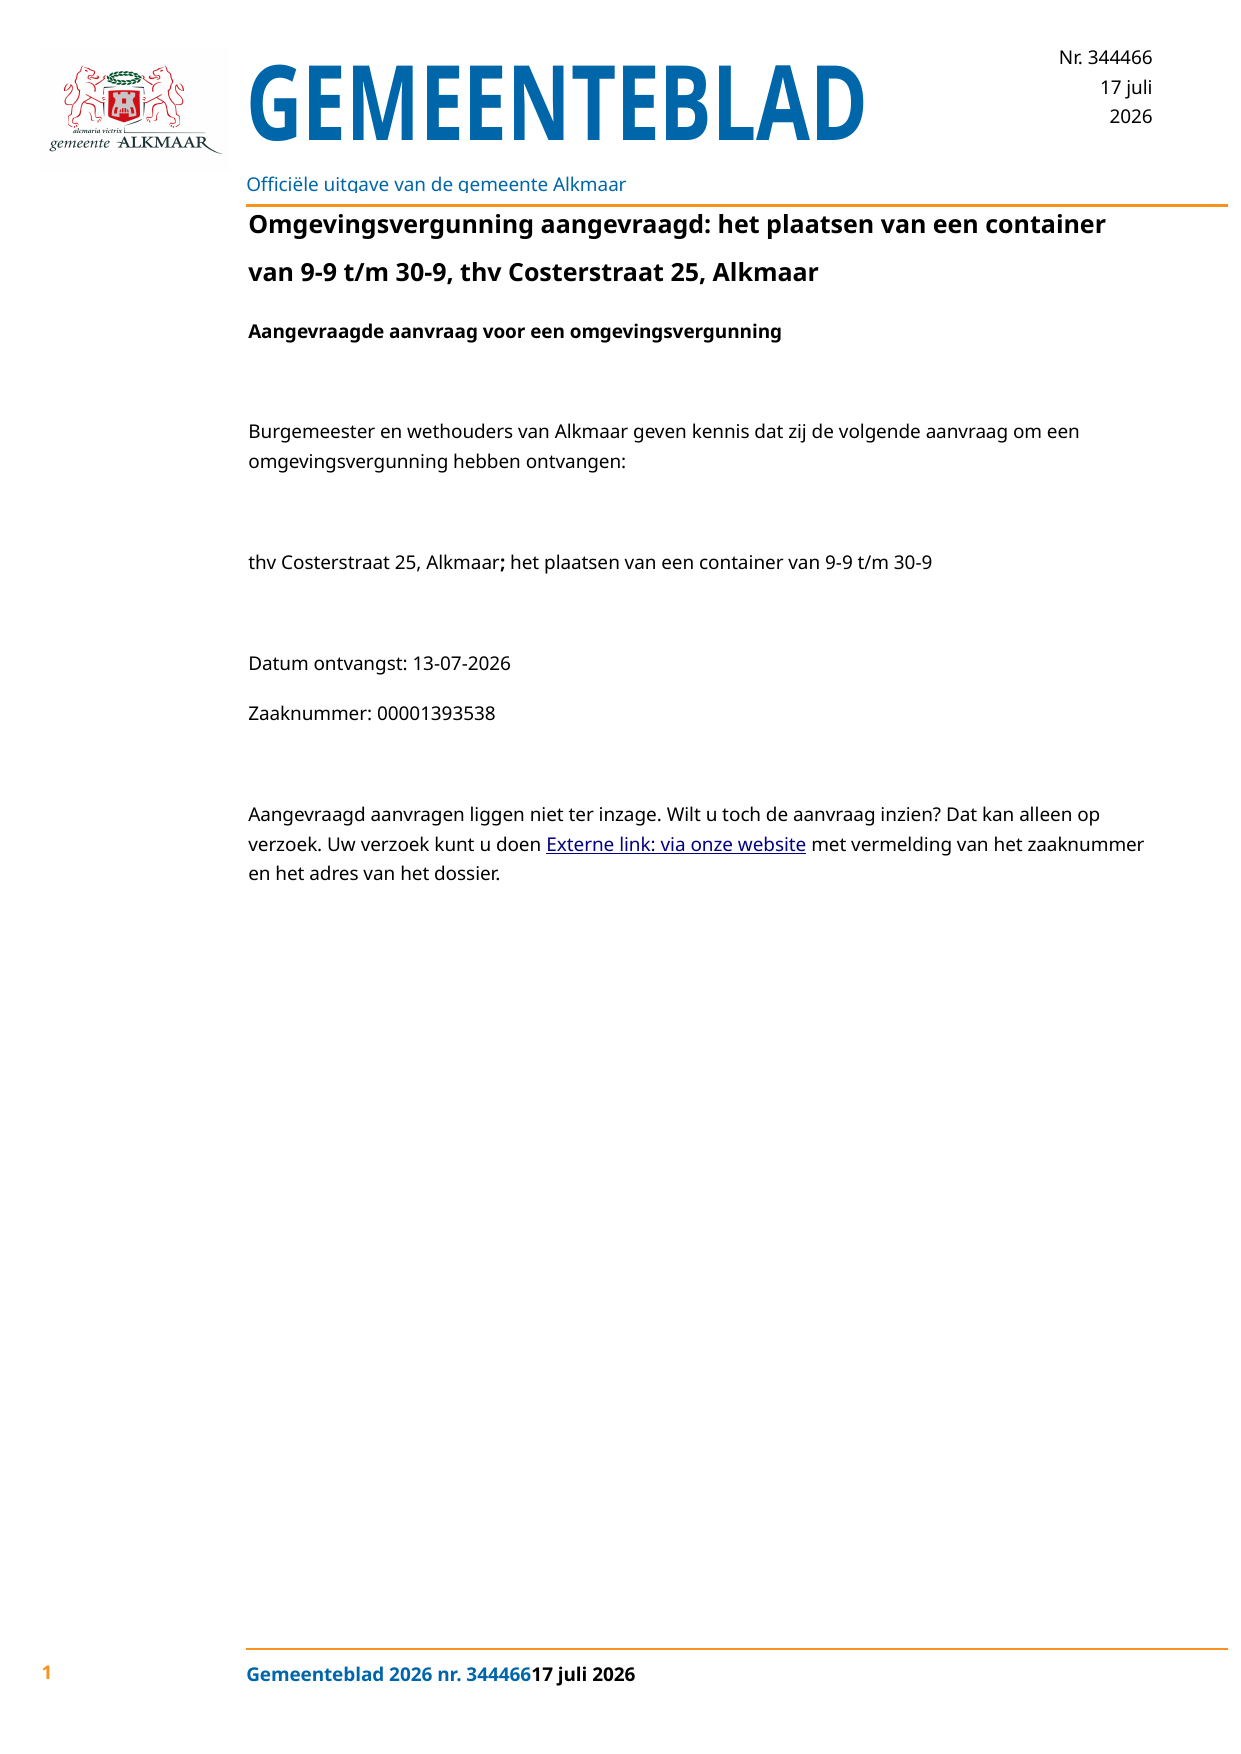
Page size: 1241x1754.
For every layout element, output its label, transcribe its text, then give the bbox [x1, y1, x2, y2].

picture [41, 47, 231, 172]
text Omgevingsvergunning aangevraagd: het plaatsen van een container van 9-9 t/m 30-9, thv Costerstraat 25, Alkmaar [248, 207, 1152, 288]
text Datum ontvangst: 13-07-2026 [248, 650, 1152, 676]
text Burgemeester en wethouders van Alkmaar geven kennis dat zij de volgende aanvraag om een omgevingsvergunning hebben ontvangen: [248, 419, 1152, 474]
text Aangevraagd aanvragen liggen niet ter inzage. Wilt u toch de aanvraag inzien? Dat kan alleen op verzoek. Uw verzoek kunt u doen Externe link: via onze website met vermelding van het zaaknummer en het adres van het dossier. [248, 801, 1152, 886]
text Zaaknummer: 00001393538 [248, 700, 1152, 726]
text Aangevraagde aanvraag voor een omgevingsvergunning [248, 318, 1152, 344]
text thv Costerstraat 25, Alkmaar; het plaatsen van een container van 9-9 t/m 30-9 [248, 549, 1152, 575]
